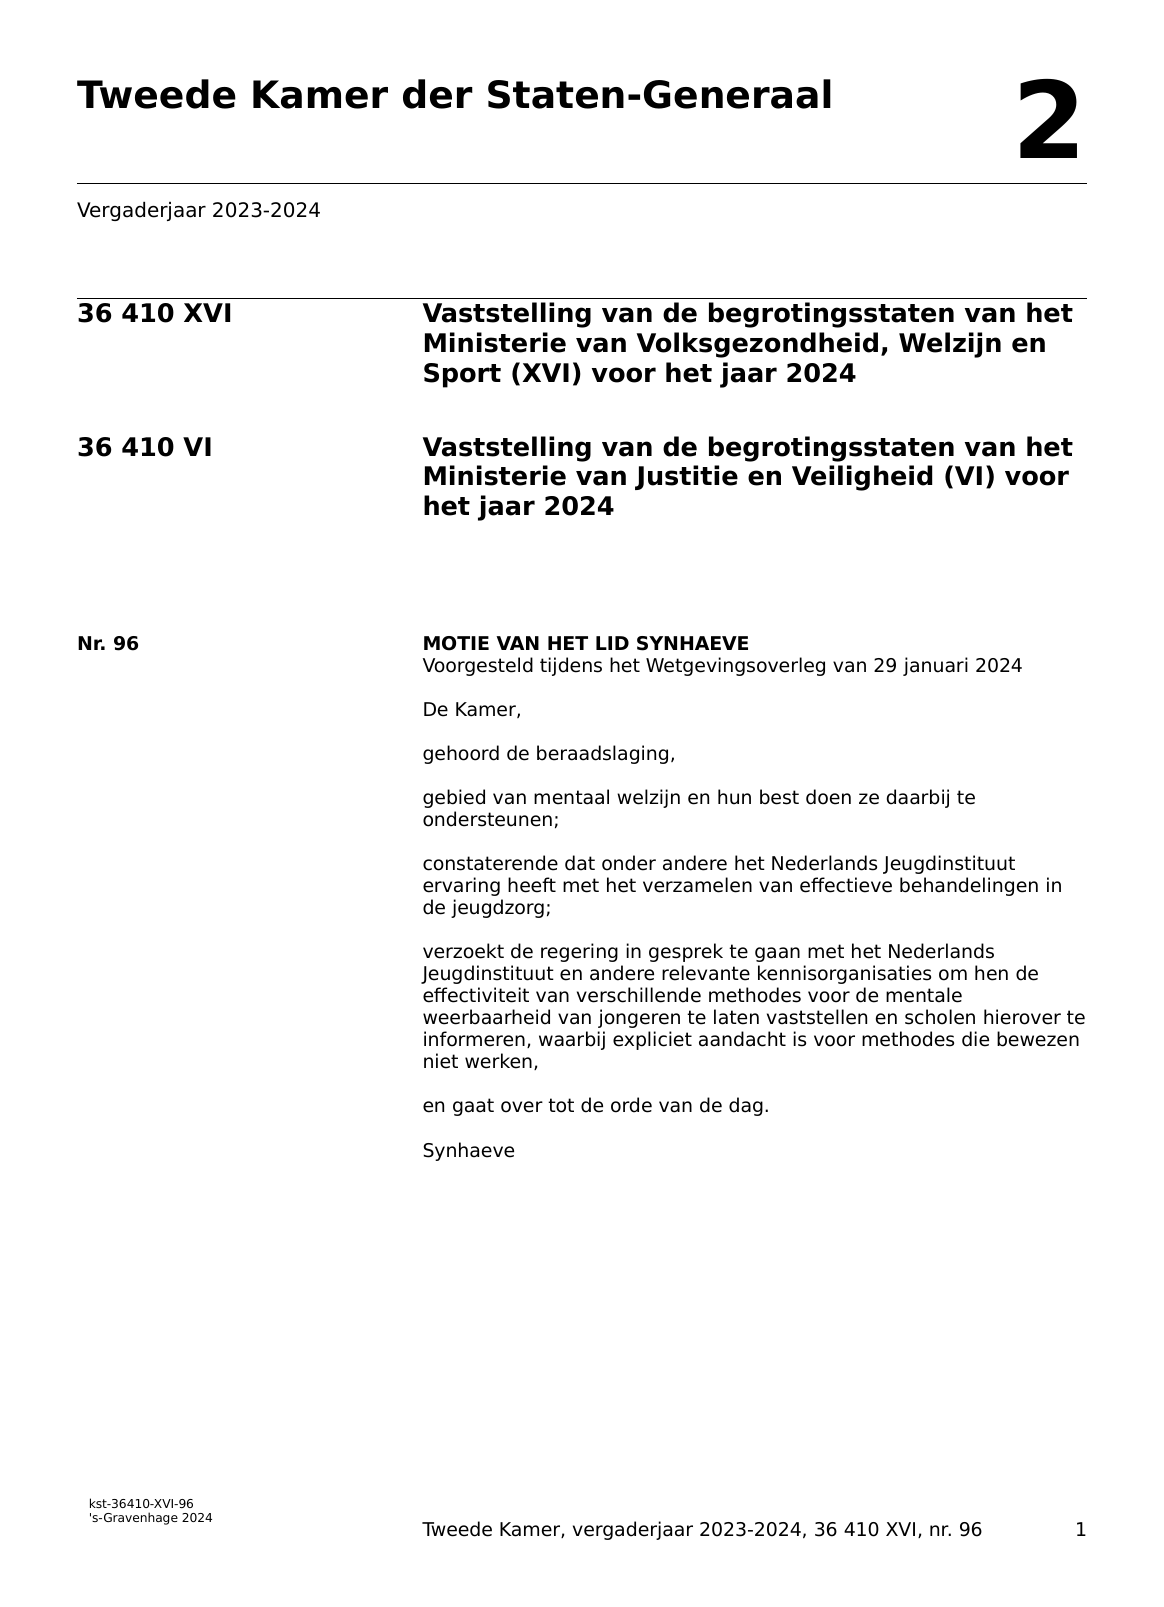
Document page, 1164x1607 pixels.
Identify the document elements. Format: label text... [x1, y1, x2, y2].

table_header 2 [886, 59, 1087, 183]
text constaterende dat onder andere het Nederlands Jeugdinstituut ervaring heeft met het verzamelen van effectieve behandelingen in de jeugdzorg; [422, 853, 1087, 919]
text verzoekt de regering in gesprek te gaan met het Nederlands Jeugdinstituut en andere relevante kennisorganisaties om hen de effectiviteit van verschillende methodes voor de mentale weerbaarheid van jongeren te laten vaststellen en scholen hierover te informeren, waarbij expliciet aandacht is voor methodes die bewezen niet werken, [422, 941, 1087, 1073]
text kst-36410-XVI-96 [88, 1497, 323, 1511]
text gehoord de beraadslaging, [422, 743, 1087, 765]
table_cell Vergaderjaar 2023-2024 [77, 184, 1087, 298]
text De Kamer, [422, 699, 1087, 721]
table_header Tweede Kamer der Staten-Generaal [77, 59, 886, 183]
subtitle Nr. 96 MOTIE VAN HET LID SYNHAEVE [77, 632, 1087, 654]
subtitle 36 410 VI Vaststelling van de begrotingsstaten van het Ministerie van Justitie en Veiligheid (VI) voor het jaar 2024 [77, 432, 1087, 521]
text gebied van mentaal welzijn en hun best doen ze daarbij te ondersteunen; [422, 787, 1087, 831]
text Voorgesteld tijdens het Wetgevingsoverleg van 29 januari 2024 [422, 654, 1087, 676]
text Synhaeve [422, 1139, 1087, 1161]
subtitle 36 410 XVI Vaststelling van de begrotingsstaten van het Ministerie van Volksgezondheid, Welzijn en Sport (XVI) voor het jaar 2024 [77, 299, 1087, 388]
text 's-Gravenhage 2024 [88, 1511, 323, 1525]
text en gaat over tot de orde van de dag. [422, 1095, 1087, 1117]
